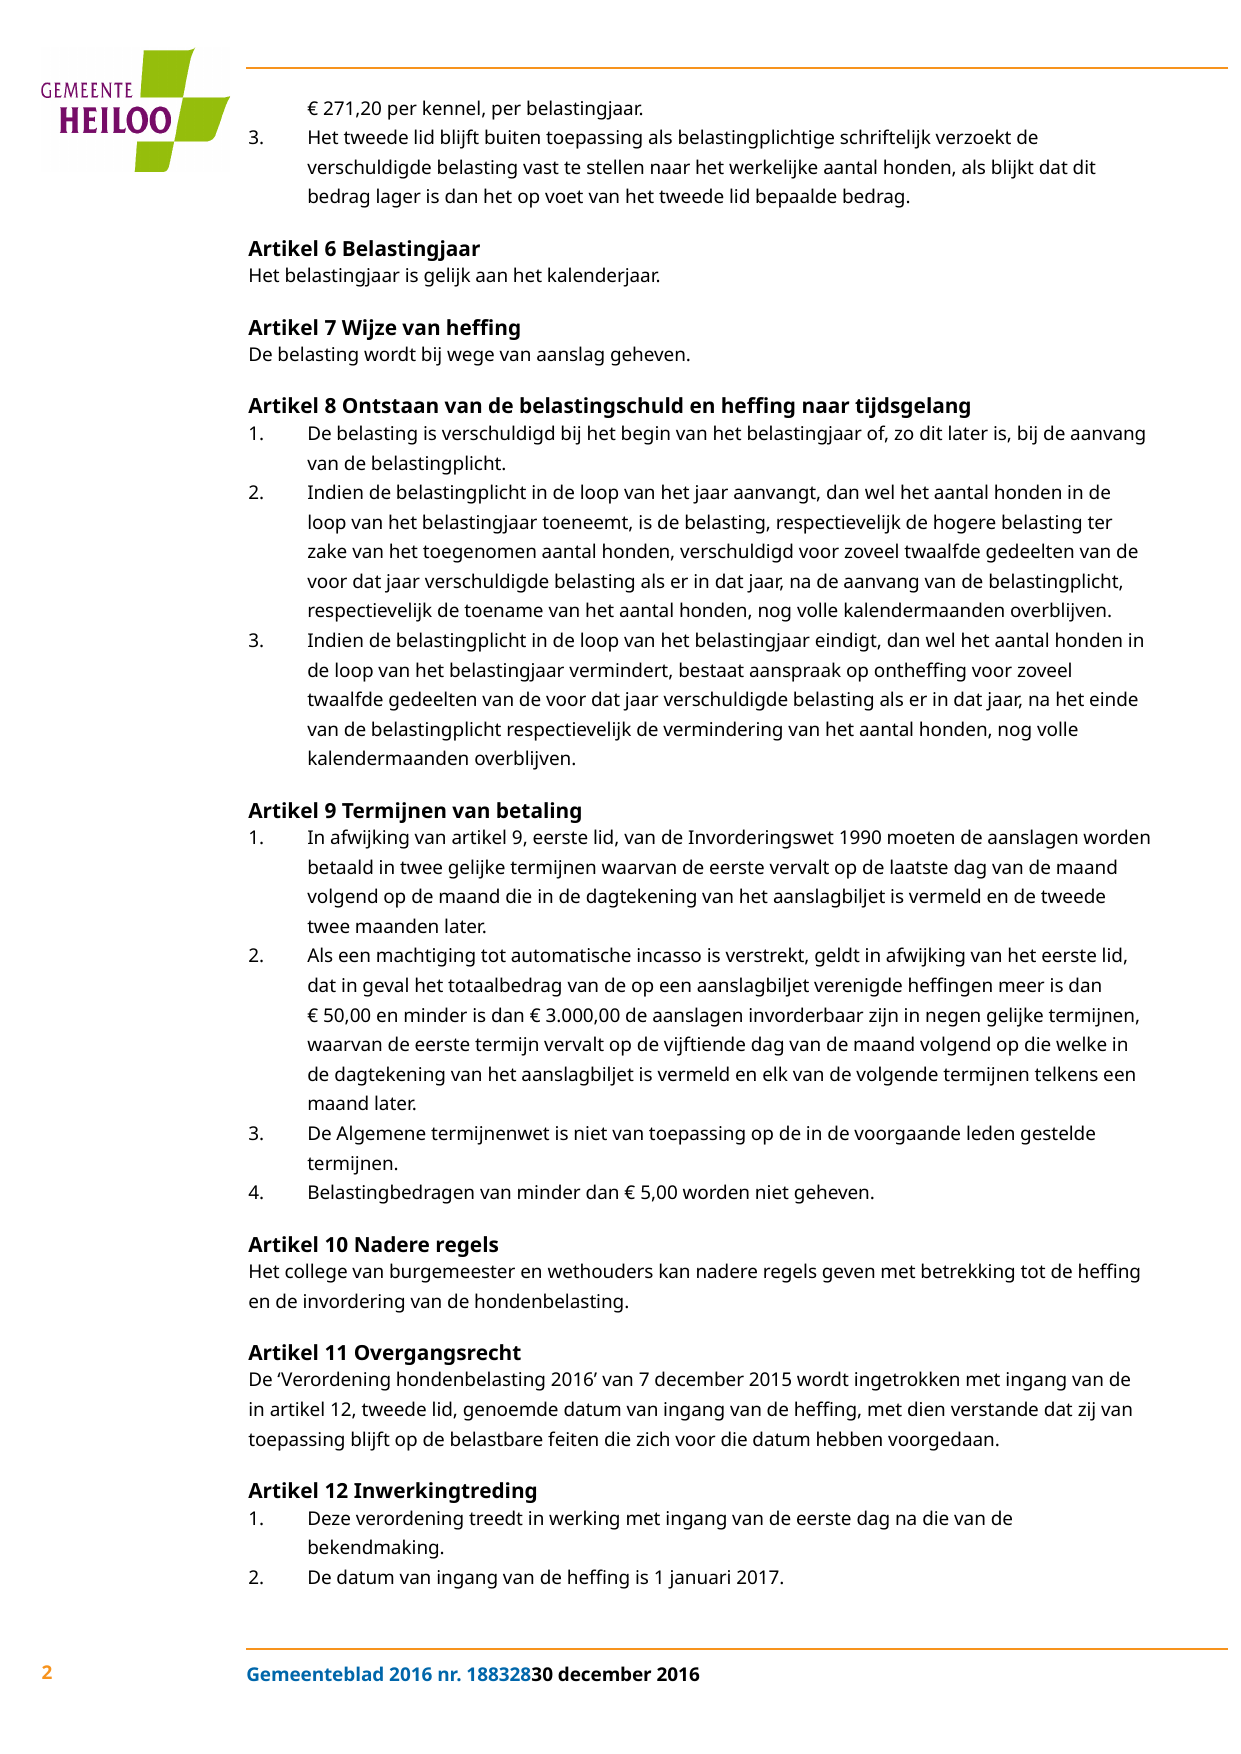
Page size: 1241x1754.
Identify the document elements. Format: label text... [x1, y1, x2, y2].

list Belastingbedragen van minder dan € 5,00 worden niet geheven. [248, 1179, 1152, 1205]
text Artikel 6 Belastingjaar [248, 234, 1152, 262]
text Artikel 8 Ontstaan van de belastingschuld en heffing naar tijdsgelang [248, 392, 1152, 420]
text Artikel 12 Inwerkingtreding [248, 1476, 1152, 1505]
list De datum van ingang van de heffing is 1 januari 2017. [248, 1564, 1152, 1589]
text Het college van burgemeester en wethouders kan nadere regels geven met betrekking tot de heffing en de invordering van de hondenbelasting. [248, 1258, 1152, 1313]
list Als een machtiging tot automatische incasso is verstrekt, geldt in afwijking van het eerste lid, dat in geval het totaalbedrag van de op een aanslagbiljet verenigde heffingen meer is dan € 50,00 en minder is dan € 3.000,00 de aanslagen invorderbaar zijn in negen gelijke termijnen, waarvan de eerste termijn vervalt op de vijftiende dag van de maand volgend op die welke in de dagtekening van het aanslagbiljet is vermeld en elk van de volgende termijnen telkens een maand later. [248, 943, 1152, 1116]
list In afwijking van artikel 9, eerste lid, van de Invorderingswet 1990 moeten de aanslagen worden betaald in twee gelijke termijnen waarvan de eerste vervalt op de laatste dag van de maand volgend op de maand die in de dagtekening van het aanslagbiljet is vermeld en de tweede twee maanden later. [248, 824, 1152, 939]
list Deze verordening treedt in werking met ingang van de eerste dag na die van de bekendmaking. [248, 1505, 1152, 1560]
text Artikel 7 Wijze van heffing [248, 313, 1152, 341]
text De belasting wordt bij wege van aanslag geheven. [248, 341, 1152, 367]
text Het belastingjaar is gelijk aan het kalenderjaar. [248, 262, 1152, 288]
picture [41, 47, 231, 172]
list € 271,20 per kennel, per belastingjaar. [248, 95, 1152, 121]
list Indien de belastingplicht in de loop van het jaar aanvangt, dan wel het aantal honden in de loop van het belastingjaar toeneemt, is de belasting, respectievelijk de hogere belasting ter zake van het toegenomen aantal honden, verschuldigd voor zoveel twaalfde gedeelten van de voor dat jaar verschuldigde belasting als er in dat jaar, na de aanvang van de belastingplicht, respectievelijk de toename van het aantal honden, nog volle kalendermaanden overblijven. [248, 479, 1152, 623]
list Indien de belastingplicht in de loop van het belastingjaar eindigt, dan wel het aantal honden in de loop van het belastingjaar vermindert, bestaat aanspraak op ontheffing voor zoveel twaalfde gedeelten van de voor dat jaar verschuldigde belasting als er in dat jaar, na het einde van de belastingplicht respectievelijk de vermindering van het aantal honden, nog volle kalendermaanden overblijven. [248, 627, 1152, 771]
text De ‘Verordening hondenbelasting 2016’ van 7 december 2015 wordt ingetrokken met ingang van de in artikel 12, tweede lid, genoemde datum van ingang van de heffing, met dien verstande dat zij van toepassing blijft op de belastbare feiten die zich voor die datum hebben voorgedaan. [248, 1367, 1152, 1452]
text Artikel 10 Nadere regels [248, 1230, 1152, 1258]
list De Algemene termijnenwet is niet van toepassing op de in de voorgaande leden gestelde termijnen. [248, 1120, 1152, 1176]
text Artikel 11 Overgangsrecht [248, 1338, 1152, 1367]
list De belasting is verschuldigd bij het begin van het belastingjaar of, zo dit later is, bij de aanvang van de belastingplicht. [248, 420, 1152, 475]
list Het tweede lid blijft buiten toepassing als belastingplichtige schriftelijk verzoekt de verschuldigde belasting vast te stellen naar het werkelijke aantal honden, als blijkt dat dit bedrag lager is dan het op voet van het tweede lid bepaalde bedrag. [248, 124, 1152, 209]
text Artikel 9 Termijnen van betaling [248, 796, 1152, 824]
